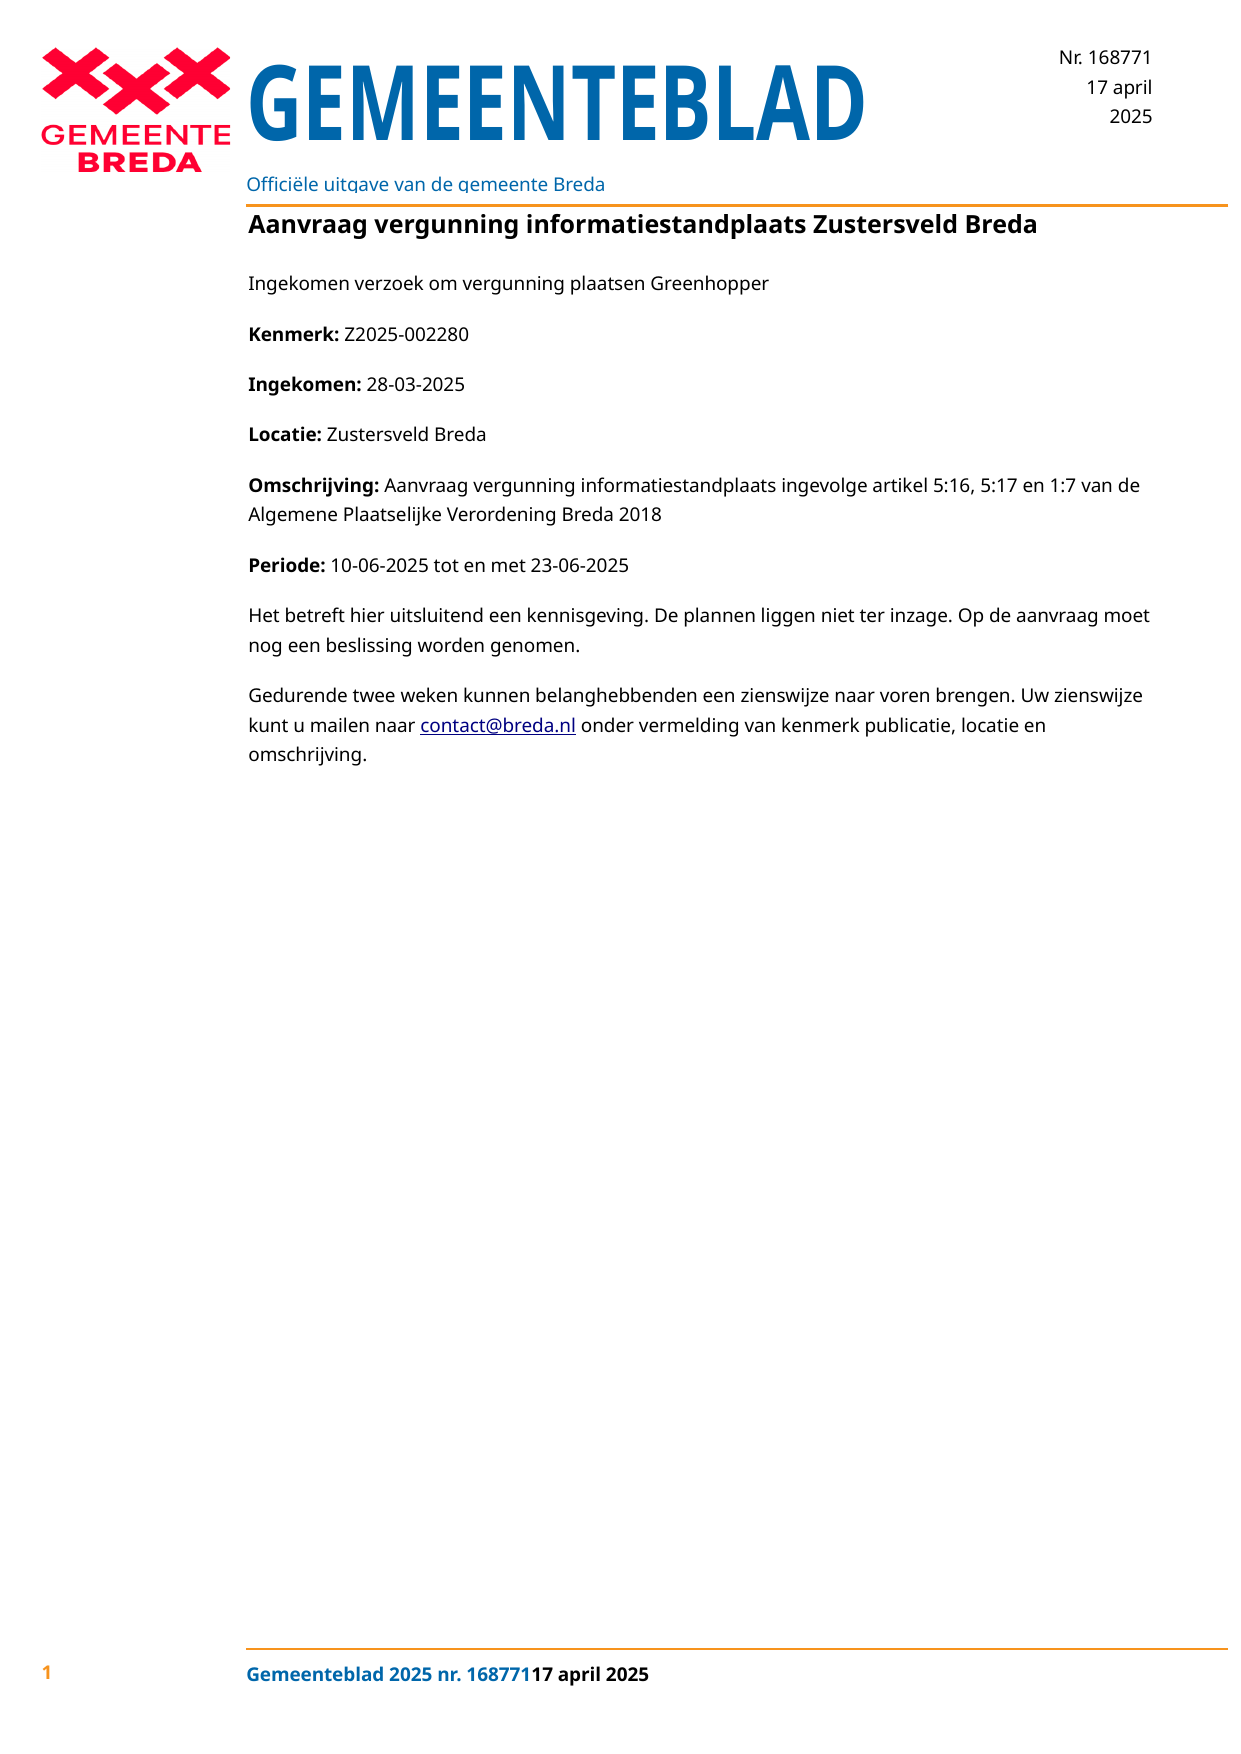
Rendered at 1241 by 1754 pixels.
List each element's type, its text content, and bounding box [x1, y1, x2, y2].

text Periode: 10-06-2025 tot en met 23-06-2025 [248, 552, 1152, 578]
text Gedurende twee weken kunnen belanghebbenden een zienswijze naar voren brengen. Uw zienswijze kunt u mailen naar contact@breda.nl onder vermelding van kenmerk publicatie, locatie en omschrijving. [248, 682, 1152, 767]
text Locatie: Zustersveld Breda [248, 422, 1152, 447]
text Omschrijving: Aanvraag vergunning informatiestandplaats ingevolge artikel 5:16, 5:17 en 1:7 van de Algemene Plaatselijke Verordening Breda 2018 [248, 472, 1152, 527]
text Aanvraag vergunning informatiestandplaats Zustersveld Breda [248, 207, 1152, 241]
picture [41, 47, 231, 172]
text Ingekomen: 28-03-2025 [248, 371, 1152, 397]
text Kenmerk: Z2025-002280 [248, 321, 1152, 346]
text Het betreft hier uitsluitend een kennisgeving. De plannen liggen niet ter inzage. Op de aanvraag moet nog een beslissing worden genomen. [248, 602, 1152, 658]
text Ingekomen verzoek om vergunning plaatsen Greenhopper [248, 270, 1152, 296]
